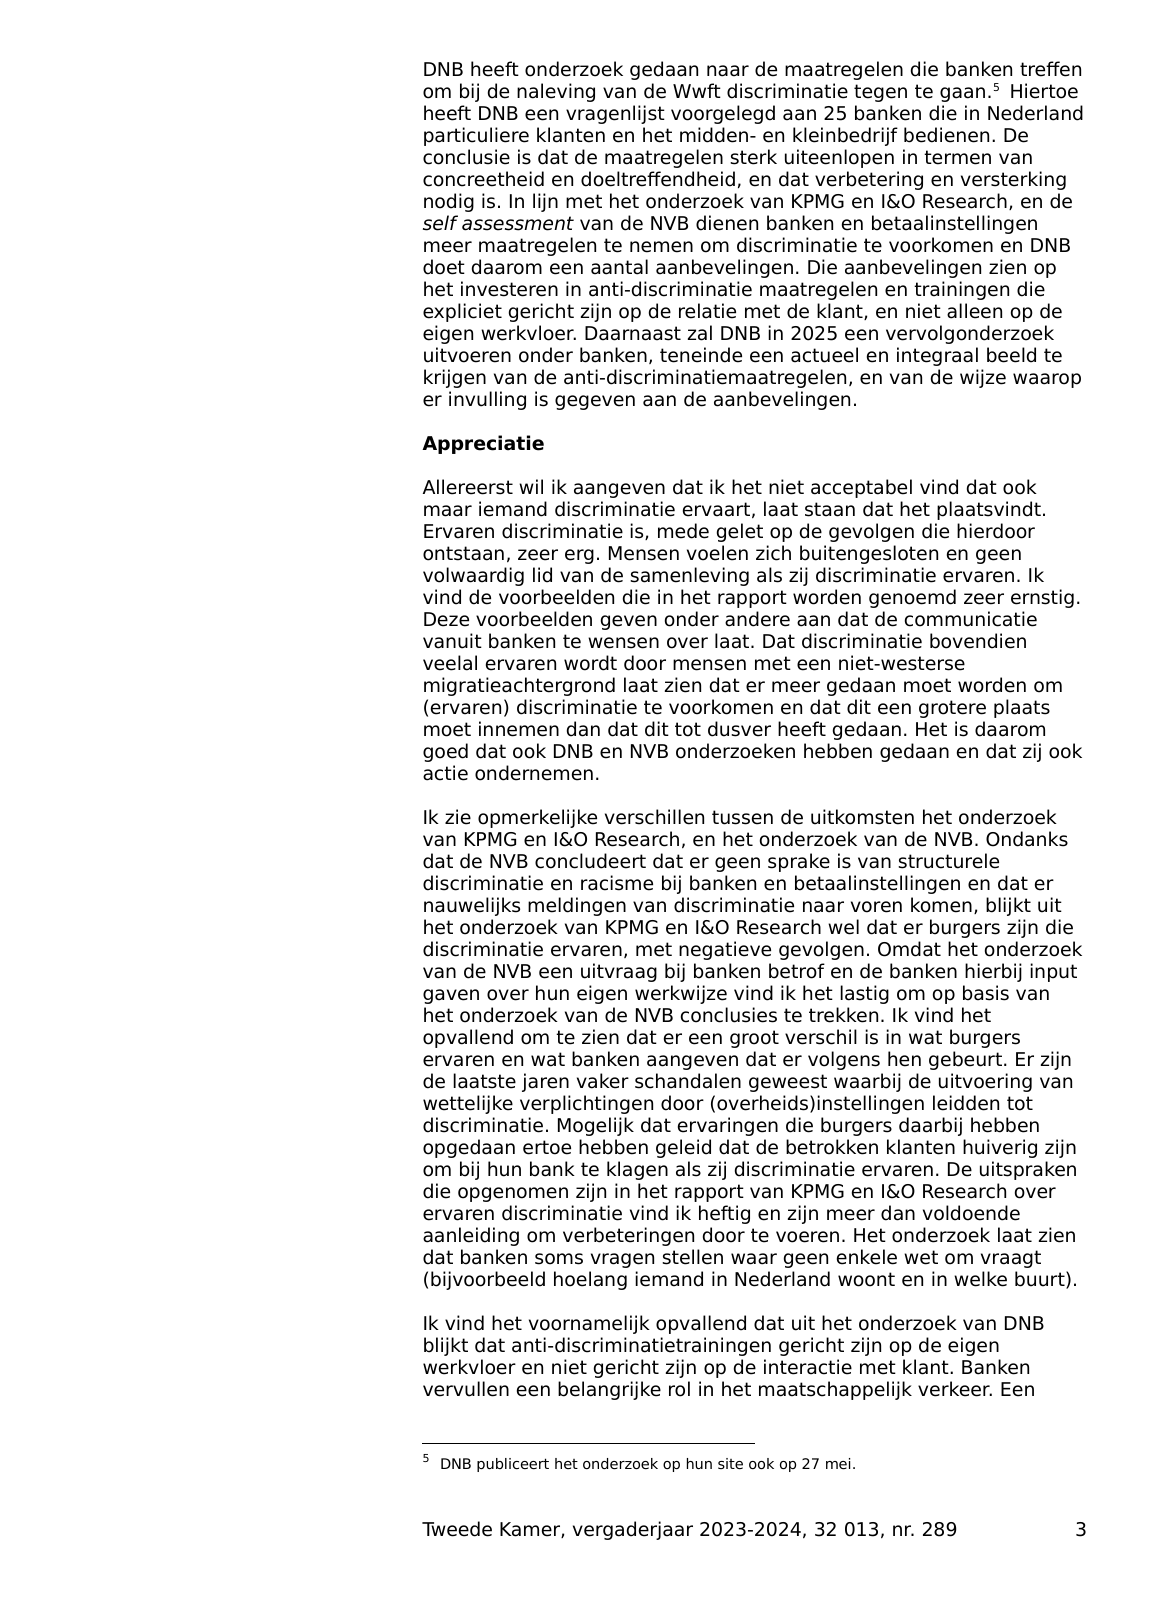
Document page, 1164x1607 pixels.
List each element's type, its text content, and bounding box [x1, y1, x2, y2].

text DNB publiceert het onderzoek op hun site ook op 27 mei. [422, 1452, 1087, 1474]
subtitle Appreciatie [422, 433, 1087, 455]
text Ik vind het voornamelijk opvallend dat uit het onderzoek van DNB blijkt dat anti-discriminatietrainingen gericht zijn op de eigen werkvloer en niet gericht zijn op de interactie met klant. Banken vervullen een belangrijke rol in het maatschappelijk verkeer. Een [422, 1313, 1087, 1401]
text Ik zie opmerkelijke verschillen tussen de uitkomsten het onderzoek van KPMG en I&O Research, en het onderzoek van de NVB. Ondanks dat de NVB concludeert dat er geen sprake is van structurele discriminatie en racisme bij banken en betaalinstellingen en dat er nauwelijks meldingen van discriminatie naar voren komen, blijkt uit het onderzoek van KPMG en I&O Research wel dat er burgers zijn die discriminatie ervaren, met negatieve gevolgen. Omdat het onderzoek van de NVB een uitvraag bij banken betrof en de banken hierbij input gaven over hun eigen werkwijze vind ik het lastig om op basis van het onderzoek van de NVB conclusies te trekken. Ik vind het opvallend om te zien dat er een groot verschil is in wat burgers ervaren en wat banken aangeven dat er volgens hen gebeurt. Er zijn de laatste jaren vaker schandalen geweest waarbij de uitvoering van wettelijke verplichtingen door (overheids)instellingen leidden tot discriminatie. Mogelijk dat ervaringen die burgers daarbij hebben opgedaan ertoe hebben geleid dat de betrokken klanten huiverig zijn om bij hun bank te klagen als zij discriminatie ervaren. De uitspraken die opgenomen zijn in het rapport van KPMG en I&O Research over ervaren discriminatie vind ik heftig en zijn meer dan voldoende aanleiding om verbeteringen door te voeren. Het onderzoek laat zien dat banken soms vragen stellen waar geen enkele wet om vraagt (bijvoorbeeld hoelang iemand in Nederland woont en in welke buurt). [422, 807, 1087, 1291]
text Allereerst wil ik aangeven dat ik het niet acceptabel vind dat ook maar iemand discriminatie ervaart, laat staan dat het plaatsvindt. Ervaren discriminatie is, mede gelet op de gevolgen die hierdoor ontstaan, zeer erg. Mensen voelen zich buitengesloten en geen volwaardig lid van de samenleving als zij discriminatie ervaren. Ik vind de voorbeelden die in het rapport worden genoemd zeer ernstig. Deze voorbeelden geven onder andere aan dat de communicatie vanuit banken te wensen over laat. Dat discriminatie bovendien veelal ervaren wordt door mensen met een niet-westerse migratieachtergrond laat zien dat er meer gedaan moet worden om (ervaren) discriminatie te voorkomen en dat dit een grotere plaats moet innemen dan dat dit tot dusver heeft gedaan. Het is daarom goed dat ook DNB en NVB onderzoeken hebben gedaan en dat zij ook actie ondernemen. [422, 477, 1087, 785]
text DNB heeft onderzoek gedaan naar de maatregelen die banken treffen om bij de naleving van de Wwft discriminatie tegen te gaan. Hiertoe heeft DNB een vragenlijst voorgelegd aan 25 banken die in Nederland particuliere klanten en het midden- en kleinbedrijf bedienen. De conclusie is dat de maatregelen sterk uiteenlopen in termen van concreetheid en doeltreffendheid, en dat verbetering en versterking nodig is. In lijn met het onderzoek van KPMG en I&O Research, en de self assessment van de NVB dienen banken en betaalinstellingen meer maatregelen te nemen om discriminatie te voorkomen en DNB doet daarom een aantal aanbevelingen. Die aanbevelingen zien op het investeren in anti-discriminatie maatregelen en trainingen die expliciet gericht zijn op de relatie met de klant, en niet alleen op de eigen werkvloer. Daarnaast zal DNB in 2025 een vervolgonderzoek uitvoeren onder banken, teneinde een actueel en integraal beeld te krijgen van de anti-discriminatiemaatregelen, en van de wijze waarop er invulling is gegeven aan de aanbevelingen. [422, 59, 1087, 411]
